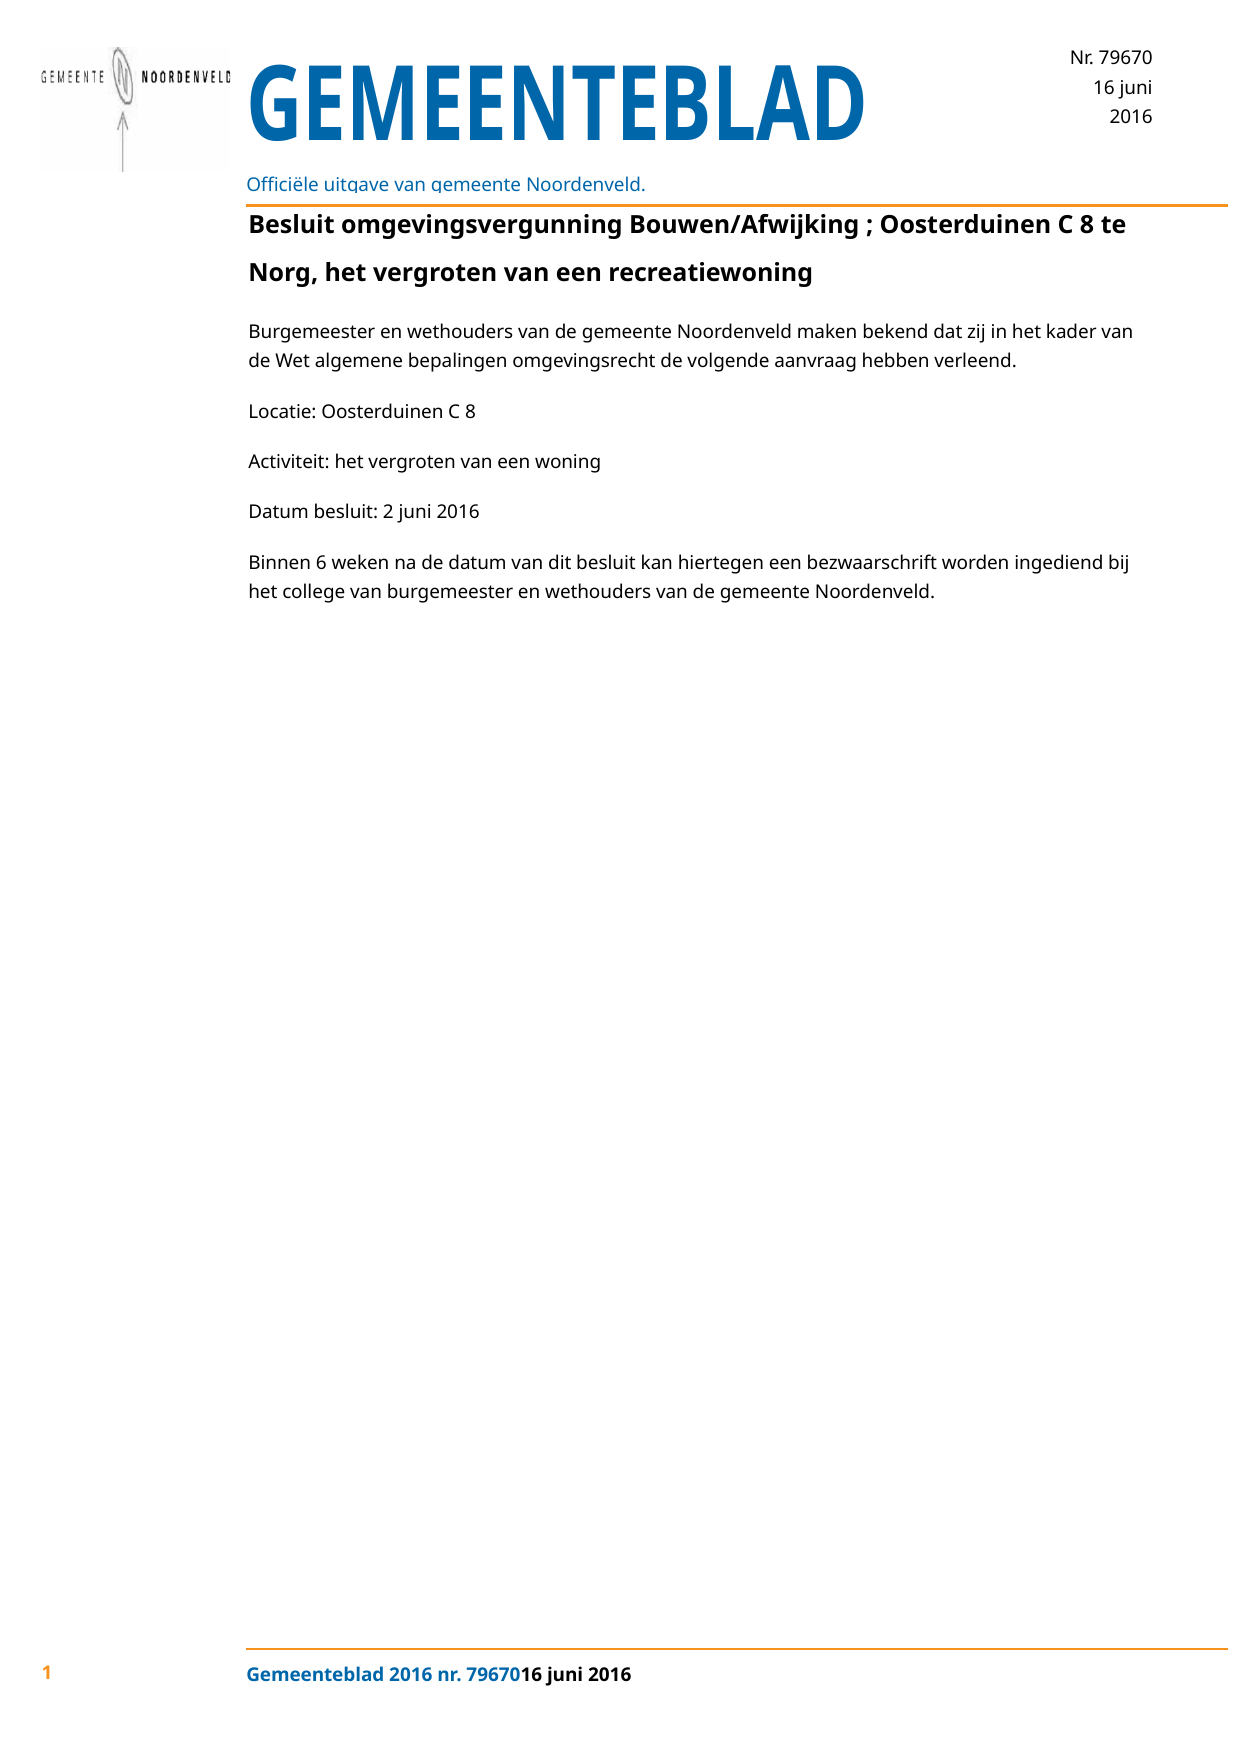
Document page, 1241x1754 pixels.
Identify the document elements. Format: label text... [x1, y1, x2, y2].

text Besluit omgevingsvergunning Bouwen/Afwijking ; Oosterduinen C 8 te Norg, het vergroten van een recreatiewoning [248, 207, 1152, 288]
text Burgemeester en wethouders van de gemeente Noordenveld maken bekend dat zij in het kader van de Wet algemene bepalingen omgevingsrecht de volgende aanvraag hebben verleend. [248, 318, 1152, 373]
text Activiteit: het vergroten van een woning [248, 448, 1152, 474]
text Locatie: Oosterduinen C 8 [248, 398, 1152, 424]
text Datum besluit: 2 juni 2016 [248, 499, 1152, 524]
text Binnen 6 weken na de datum van dit besluit kan hiertegen een bezwaarschrift worden ingediend bij het college van burgemeester en wethouders van de gemeente Noordenveld. [248, 549, 1152, 604]
picture [41, 47, 231, 172]
